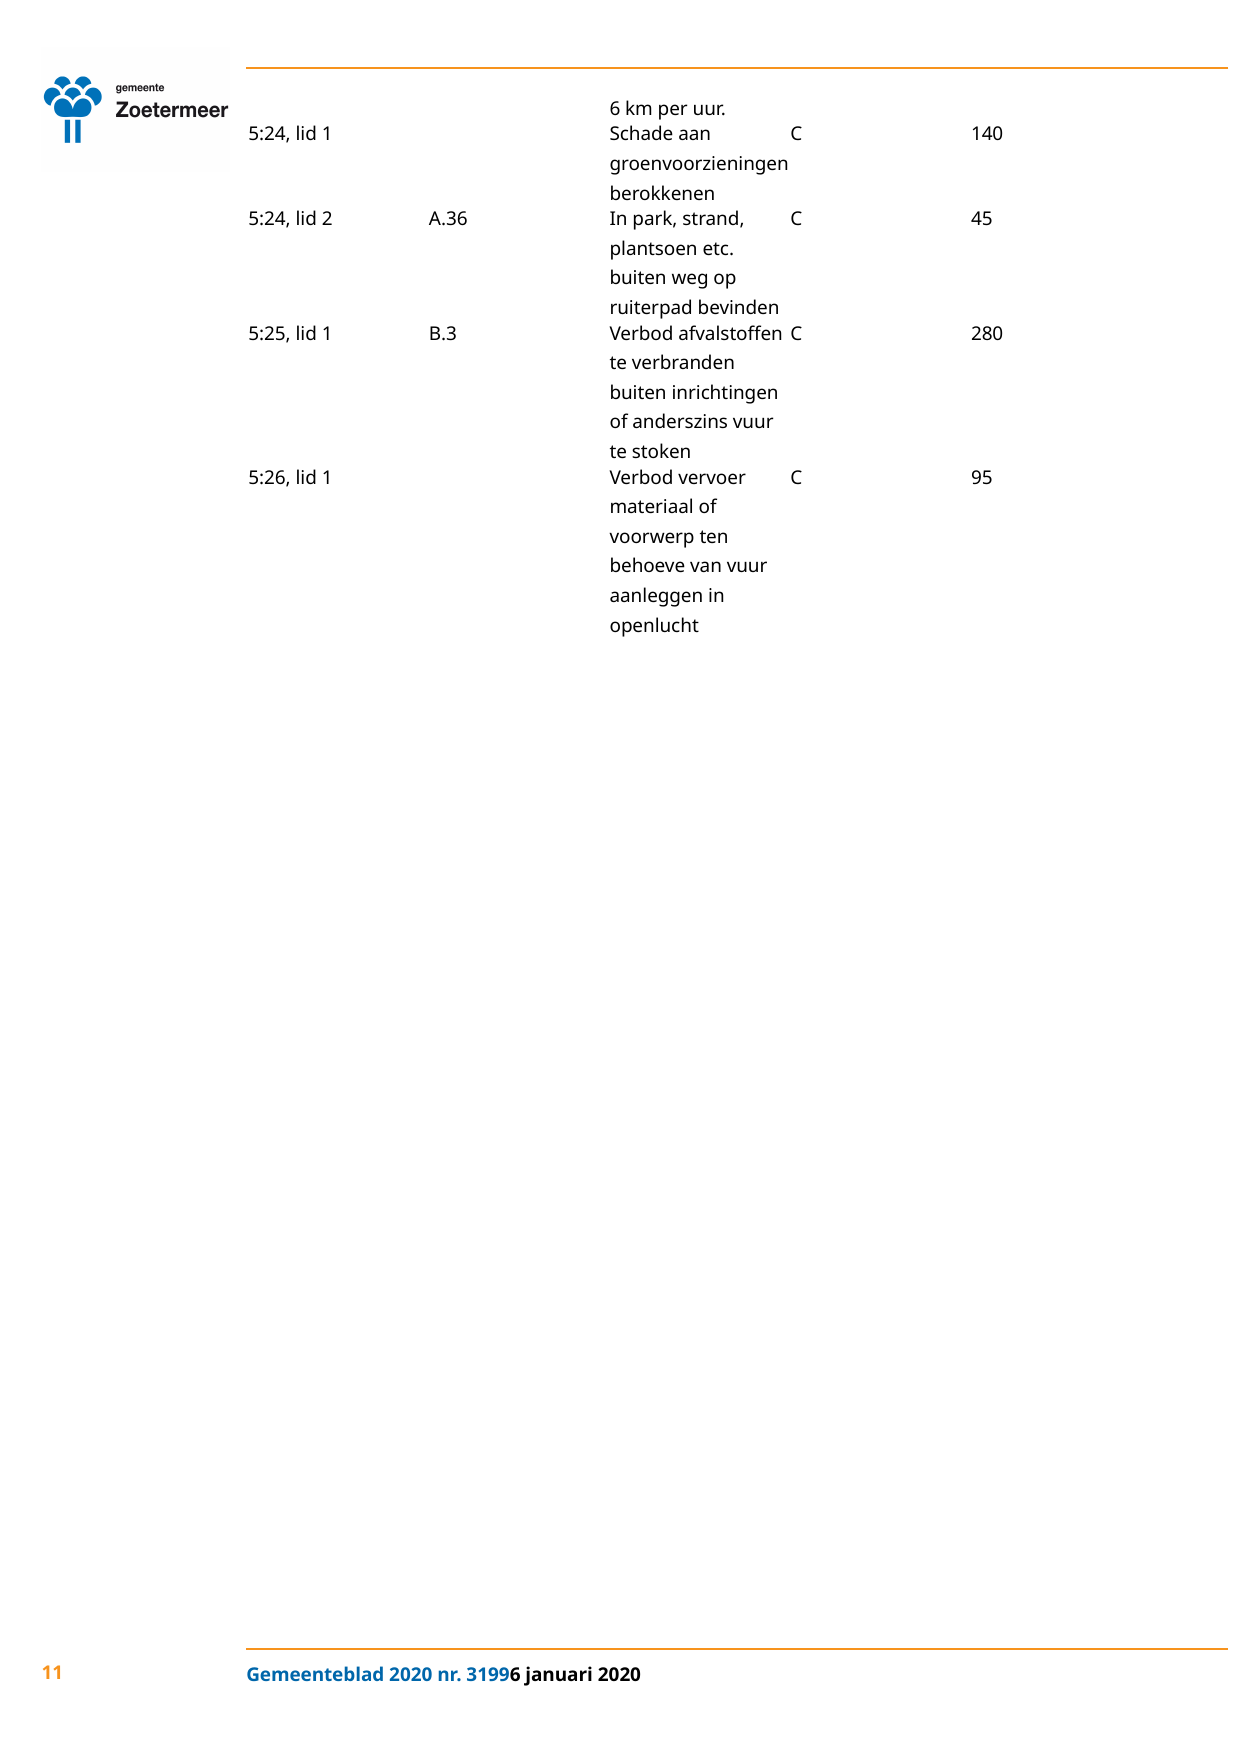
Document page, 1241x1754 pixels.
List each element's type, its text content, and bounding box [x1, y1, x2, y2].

table_cell [429, 464, 609, 638]
table_cell [790, 95, 971, 121]
table_cell C [790, 121, 971, 205]
table_cell 45 [971, 205, 1152, 320]
table_cell C [790, 320, 971, 464]
table_cell A.36 [429, 205, 609, 320]
table_cell [429, 95, 609, 121]
table_cell Schade aan groenvoorzieningen berokkenen [609, 121, 790, 205]
table_cell 5:24, lid 1 [248, 121, 429, 205]
table_cell [429, 121, 609, 205]
table_cell B.3 [429, 320, 609, 464]
table_cell [971, 95, 1152, 121]
table_cell 5:26, lid 1 [248, 464, 429, 638]
table_cell 280 [971, 320, 1152, 464]
table_cell 5:25, lid 1 [248, 320, 429, 464]
table_cell Verbod afvalstoffen te verbranden buiten inrichtingen of anderszins vuur te stoken [609, 320, 790, 464]
table_cell 6 km per uur. [609, 95, 790, 121]
table_cell 95 [971, 464, 1152, 638]
table_cell 140 [971, 121, 1152, 205]
table_cell 5:24, lid 2 [248, 205, 429, 320]
table_cell In park, strand, plantsoen etc. buiten weg op ruiterpad bevinden [609, 205, 790, 320]
table_cell C [790, 464, 971, 638]
picture [41, 47, 231, 172]
table_cell Verbod vervoer materiaal of voorwerp ten behoeve van vuur aanleggen in openlucht [609, 464, 790, 638]
table_cell C [790, 205, 971, 320]
table_cell [248, 95, 429, 121]
